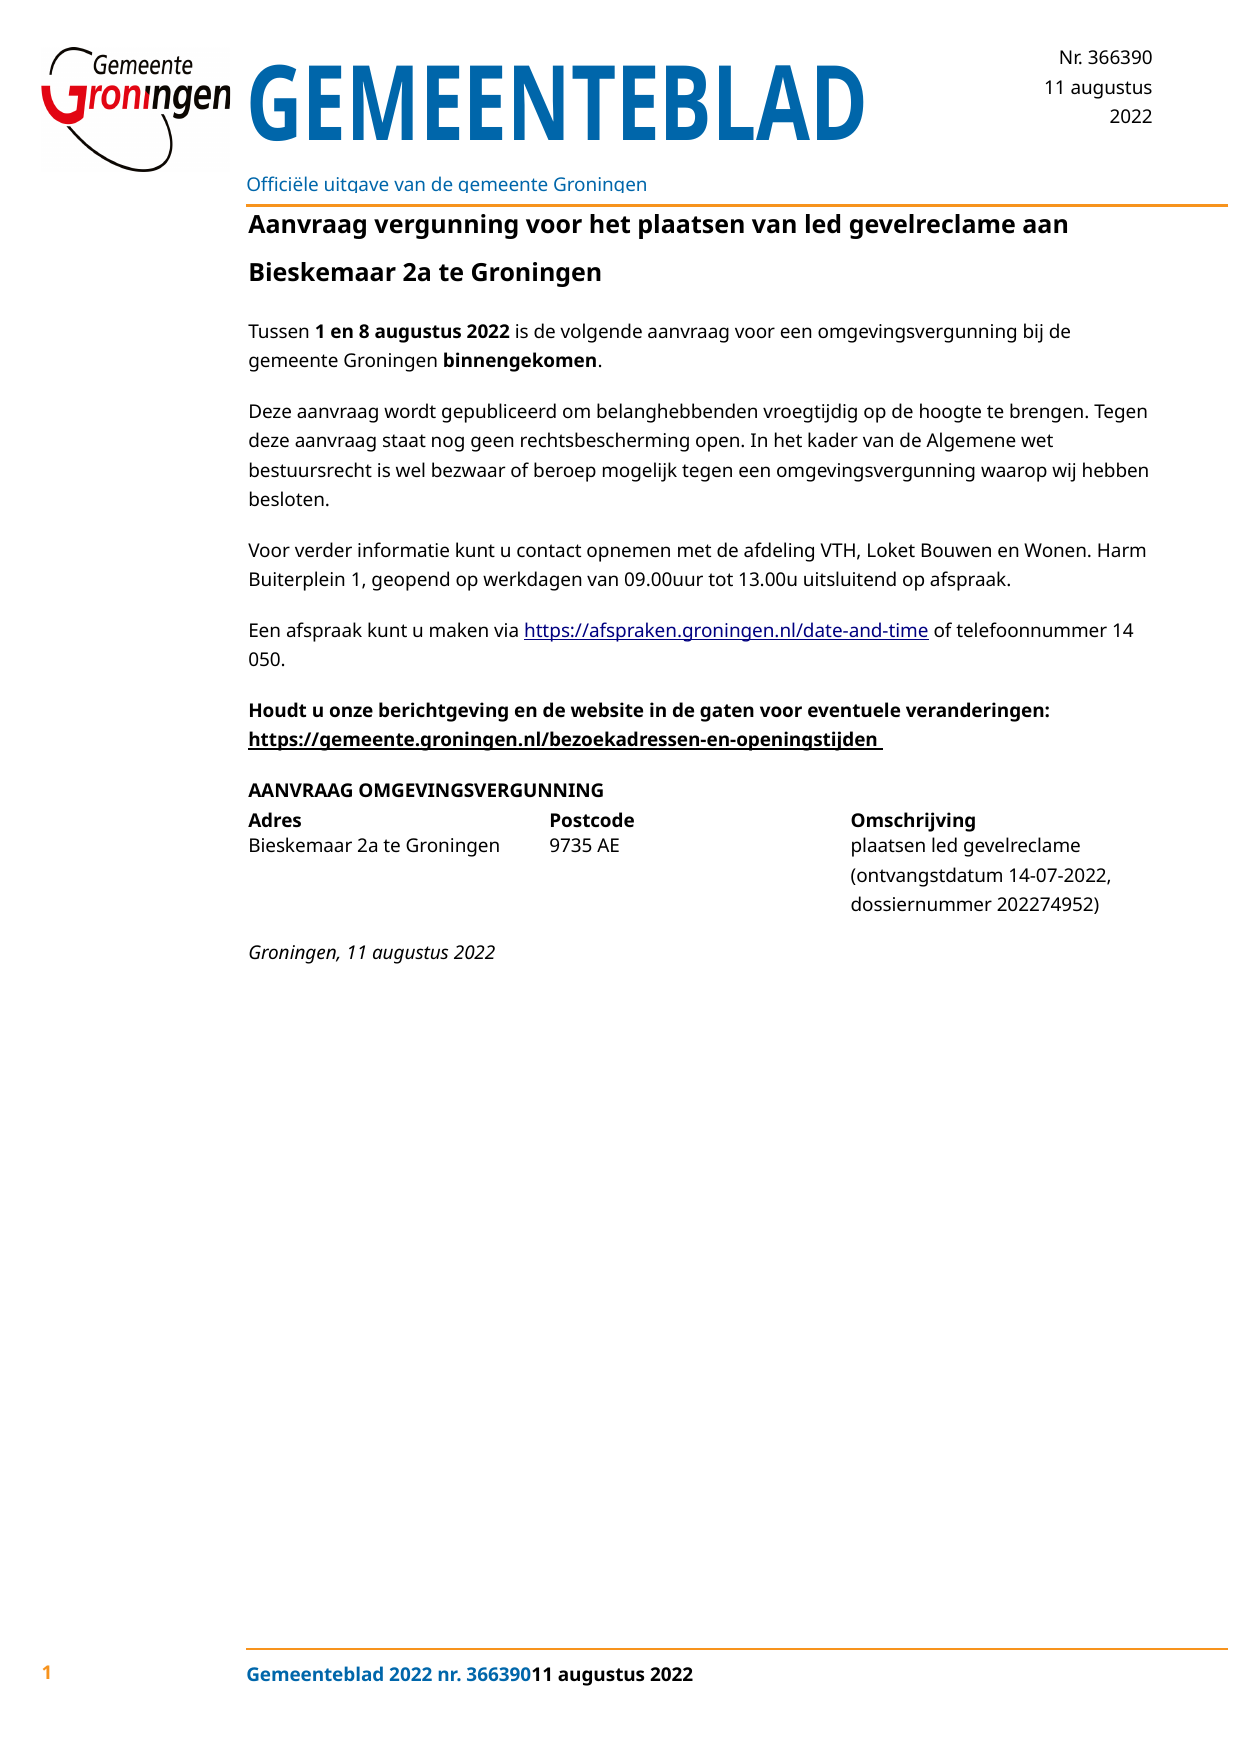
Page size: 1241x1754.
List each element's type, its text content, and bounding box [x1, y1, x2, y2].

picture [41, 47, 231, 172]
text Deze aanvraag wordt gepubliceerd om belanghebbenden vroegtijdig op de hoogte te brengen. Tegen deze aanvraag staat nog geen rechtsbescherming open. In het kader van de Algemene wet bestuursrecht is wel bezwaar of beroep mogelijk tegen een omgevingsvergunning waarop wij hebben besloten. [248, 398, 1152, 512]
table_header Omschrijving [850, 807, 1152, 832]
text Tussen 1 en 8 augustus 2022 is de volgende aanvraag voor een omgevingsvergunning bij de gemeente Groningen binnengekomen. [248, 318, 1152, 373]
text Voor verder informatie kunt u contact opnemen met de afdeling VTH, Loket Bouwen en Wonen. Harm Buiterplein 1, geopend op werkdagen van 09.00uur tot 13.00u uitsluitend op afspraak. [248, 537, 1152, 592]
table_cell Bieskemaar 2a te Groningen [248, 833, 549, 917]
text Groningen, 11 augustus 2022 [248, 939, 1152, 964]
table_cell plaatsen led gevelreclame (ontvangstdatum 14-07-2022, dossiernummer 202274952) [850, 833, 1152, 917]
text Aanvraag vergunning voor het plaatsen van led gevelreclame aan Bieskemaar 2a te Groningen [248, 207, 1152, 288]
table_cell 9735 AE [549, 833, 850, 917]
text AANVRAAG OMGEVINGSVERGUNNING [248, 777, 1152, 803]
table_header Postcode [549, 807, 850, 832]
text Een afspraak kunt u maken via https://afspraken.groningen.nl/date-and-time of telefoonnummer 14 050. [248, 617, 1152, 672]
table_header Adres [248, 807, 549, 832]
text Houdt u onze berichtgeving en de website in de gaten voor eventuele veranderingen: https://gemeente.groningen.nl/bezoekadressen-en-openingstijden [248, 697, 1152, 752]
